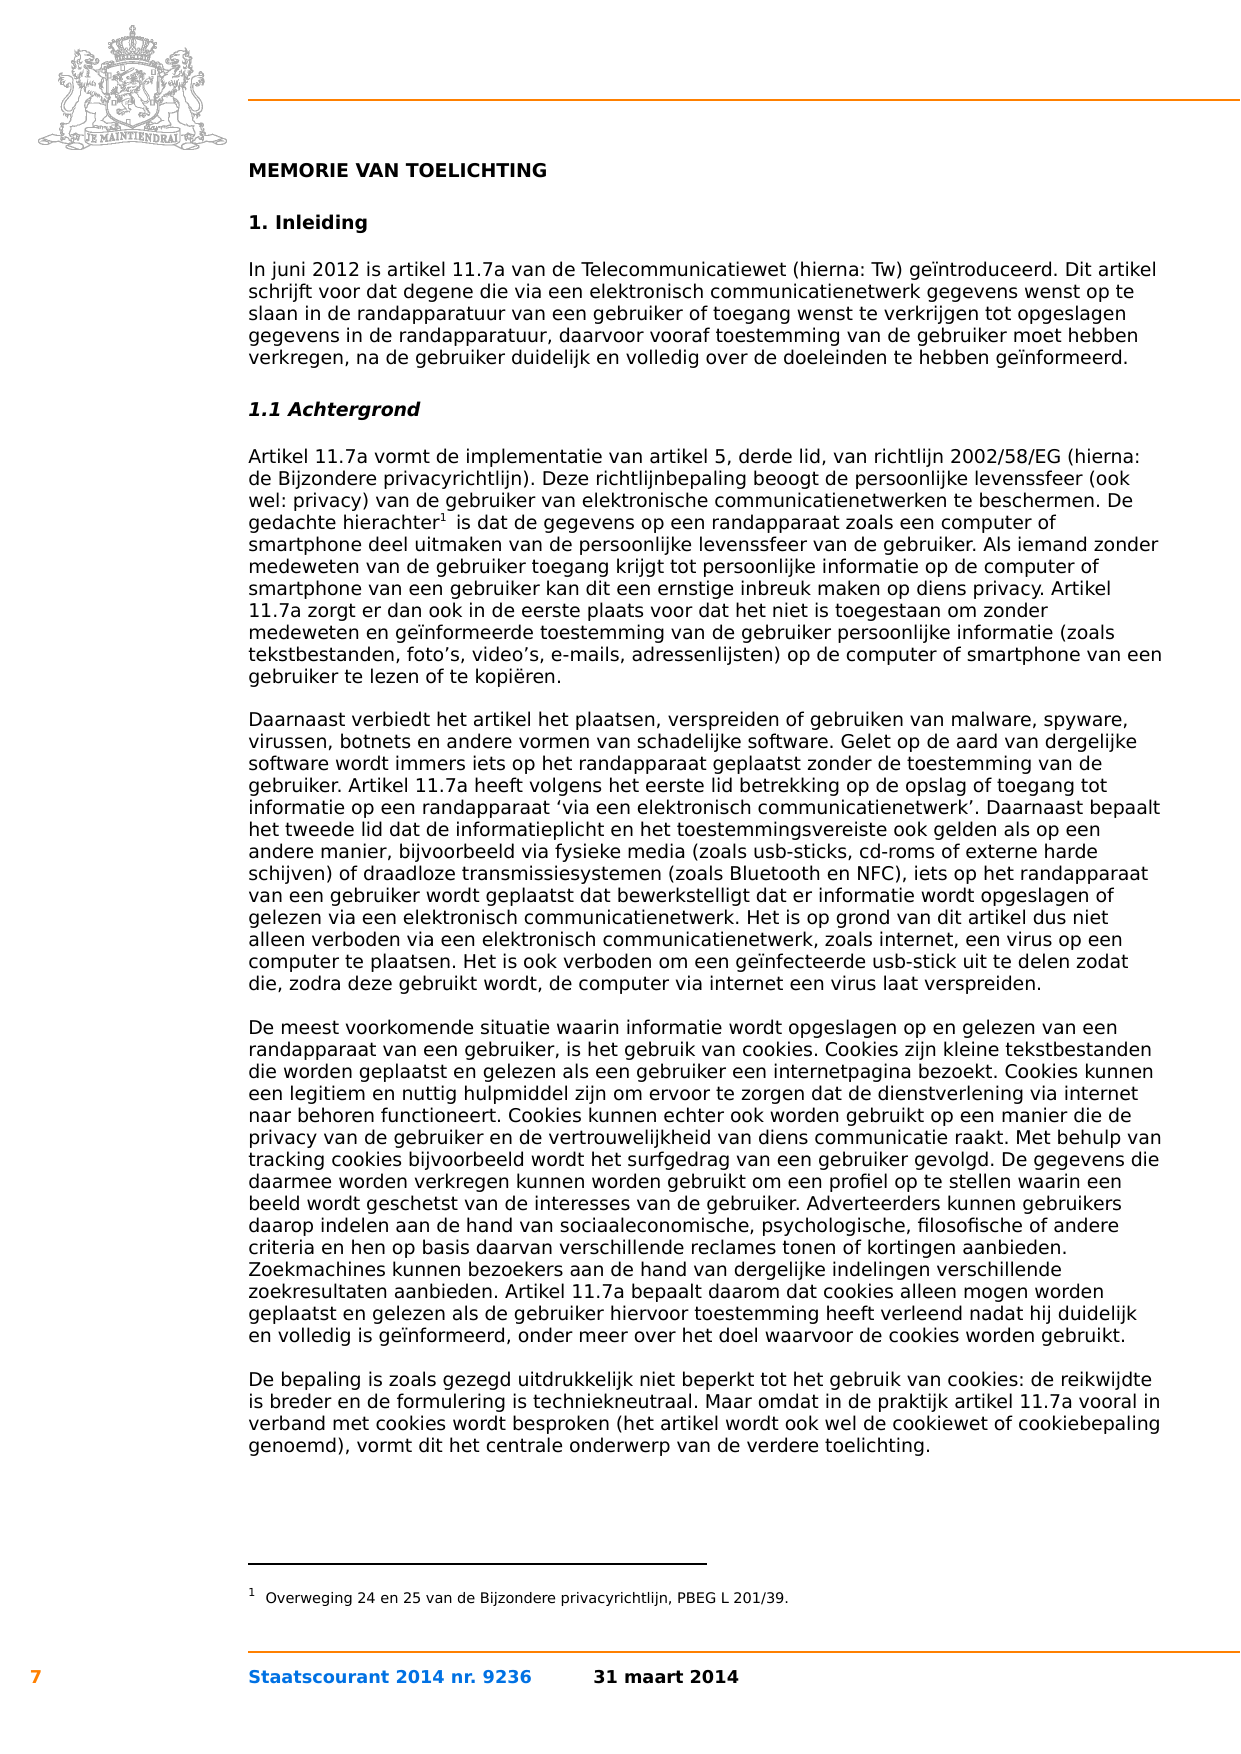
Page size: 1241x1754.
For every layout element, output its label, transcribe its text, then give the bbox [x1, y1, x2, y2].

subtitle 1. Inleiding [248, 212, 1163, 234]
text De bepaling is zoals gezegd uitdrukkelijk niet beperkt tot het gebruik van cookies: de reikwijdte is breder en de formulering is techniekneutraal. Maar omdat in de praktijk artikel 11.7a vooral in verband met cookies wordt besproken (het artikel wordt ook wel de cookiewet of cookiebepaling genoemd), vormt dit het centrale onderwerp van de verdere toelichting. [248, 1368, 1163, 1456]
text Overweging 24 en 25 van de Bijzondere privacyrichtlijn, PBEG L 201/39. [248, 1586, 1163, 1608]
text In juni 2012 is artikel 11.7a van de Telecommunicatiewet (hierna: Tw) geïntroduceerd. Dit artikel schrijft voor dat degene die via een elektronisch communicatienetwerk gegevens wenst op te slaan in de randapparatuur van een gebruiker of toegang wenst te verkrijgen tot opgeslagen gegevens in de randapparatuur, daarvoor vooraf toestemming van de gebruiker moet hebben verkregen, na de gebruiker duidelijk en volledig over de doeleinden te hebben geïnformeerd. [248, 259, 1163, 369]
subtitle 1.1 Achtergrond [248, 399, 1163, 421]
text Daarnaast verbiedt het artikel het plaatsen, verspreiden of gebruiken van malware, spyware, virussen, botnets en andere vormen van schadelijke software. Gelet op de aard van dergelijke software wordt immers iets op het randapparaat geplaatst zonder de toestemming van de gebruiker. Artikel 11.7a heeft volgens het eerste lid betrekking op de opslag of toegang tot informatie op een randapparaat ‘via een elektronisch communicatienetwerk’. Daarnaast bepaalt het tweede lid dat de informatieplicht en het toestemmingsvereiste ook gelden als op een andere manier, bijvoorbeeld via fysieke media (zoals usb-sticks, cd-roms of externe harde schijven) of draadloze transmissiesystemen (zoals Bluetooth en NFC), iets op het randapparaat van een gebruiker wordt geplaatst dat bewerkstelligt dat er informatie wordt opgeslagen of gelezen via een elektronisch communicatienetwerk. Het is op grond van dit artikel dus niet alleen verboden via een elektronisch communicatienetwerk, zoals internet, een virus op een computer te plaatsen. Het is ook verboden om een geïnfecteerde usb-stick uit te delen zodat die, zodra deze gebruikt wordt, de computer via internet een virus laat verspreiden. [248, 709, 1163, 995]
text Artikel 11.7a vormt de implementatie van artikel 5, derde lid, van richtlijn 2002/58/EG (hierna: de Bijzondere privacyrichtlijn). Deze richtlijnbepaling beoogt de persoonlijke levenssfeer (ook wel: privacy) van de gebruiker van elektronische communicatienetwerken te beschermen. De gedachte hierachter is dat de gegevens op een randapparaat zoals een computer of smartphone deel uitmaken van de persoonlijke levenssfeer van de gebruiker. Als iemand zonder medeweten van de gebruiker toegang krijgt tot persoonlijke informatie op de computer of smartphone van een gebruiker kan dit een ernstige inbreuk maken op diens privacy. Artikel 11.7a zorgt er dan ook in de eerste plaats voor dat het niet is toegestaan om zonder medeweten en geïnformeerde toestemming van de gebruiker persoonlijke informatie (zoals tekstbestanden, foto’s, video’s, e-mails, adressenlijsten) op de computer of smartphone van een gebruiker te lezen of te kopiëren. [248, 446, 1163, 687]
text De meest voorkomende situatie waarin informatie wordt opgeslagen op en gelezen van een randapparaat van een gebruiker, is het gebruik van cookies. Cookies zijn kleine tekstbestanden die worden geplaatst en gelezen als een gebruiker een internetpagina bezoekt. Cookies kunnen een legitiem en nuttig hulpmiddel zijn om ervoor te zorgen dat de dienstverlening via internet naar behoren functioneert. Cookies kunnen echter ook worden gebruikt op een manier die de privacy van de gebruiker en de vertrouwelijkheid van diens communicatie raakt. Met behulp van tracking cookies bijvoorbeeld wordt het surfgedrag van een gebruiker gevolgd. De gegevens die daarmee worden verkregen kunnen worden gebruikt om een profiel op te stellen waarin een beeld wordt geschetst van de interesses van de gebruiker. Adverteerders kunnen gebruikers daarop indelen aan de hand van sociaaleconomische, psychologische, filosofische of andere criteria en hen op basis daarvan verschillende reclames tonen of kortingen aanbieden. Zoekmachines kunnen bezoekers aan de hand van dergelijke indelingen verschillende zoekresultaten aanbieden. Artikel 11.7a bepaalt daarom dat cookies alleen mogen worden geplaatst en gelezen als de gebruiker hiervoor toestemming heeft verleend nadat hij duidelijk en volledig is geïnformeerd, onder meer over het doel waarvoor de cookies worden gebruikt. [248, 1017, 1163, 1347]
picture [38, 25, 227, 150]
subtitle MEMORIE VAN TOELICHTING [248, 160, 1163, 182]
